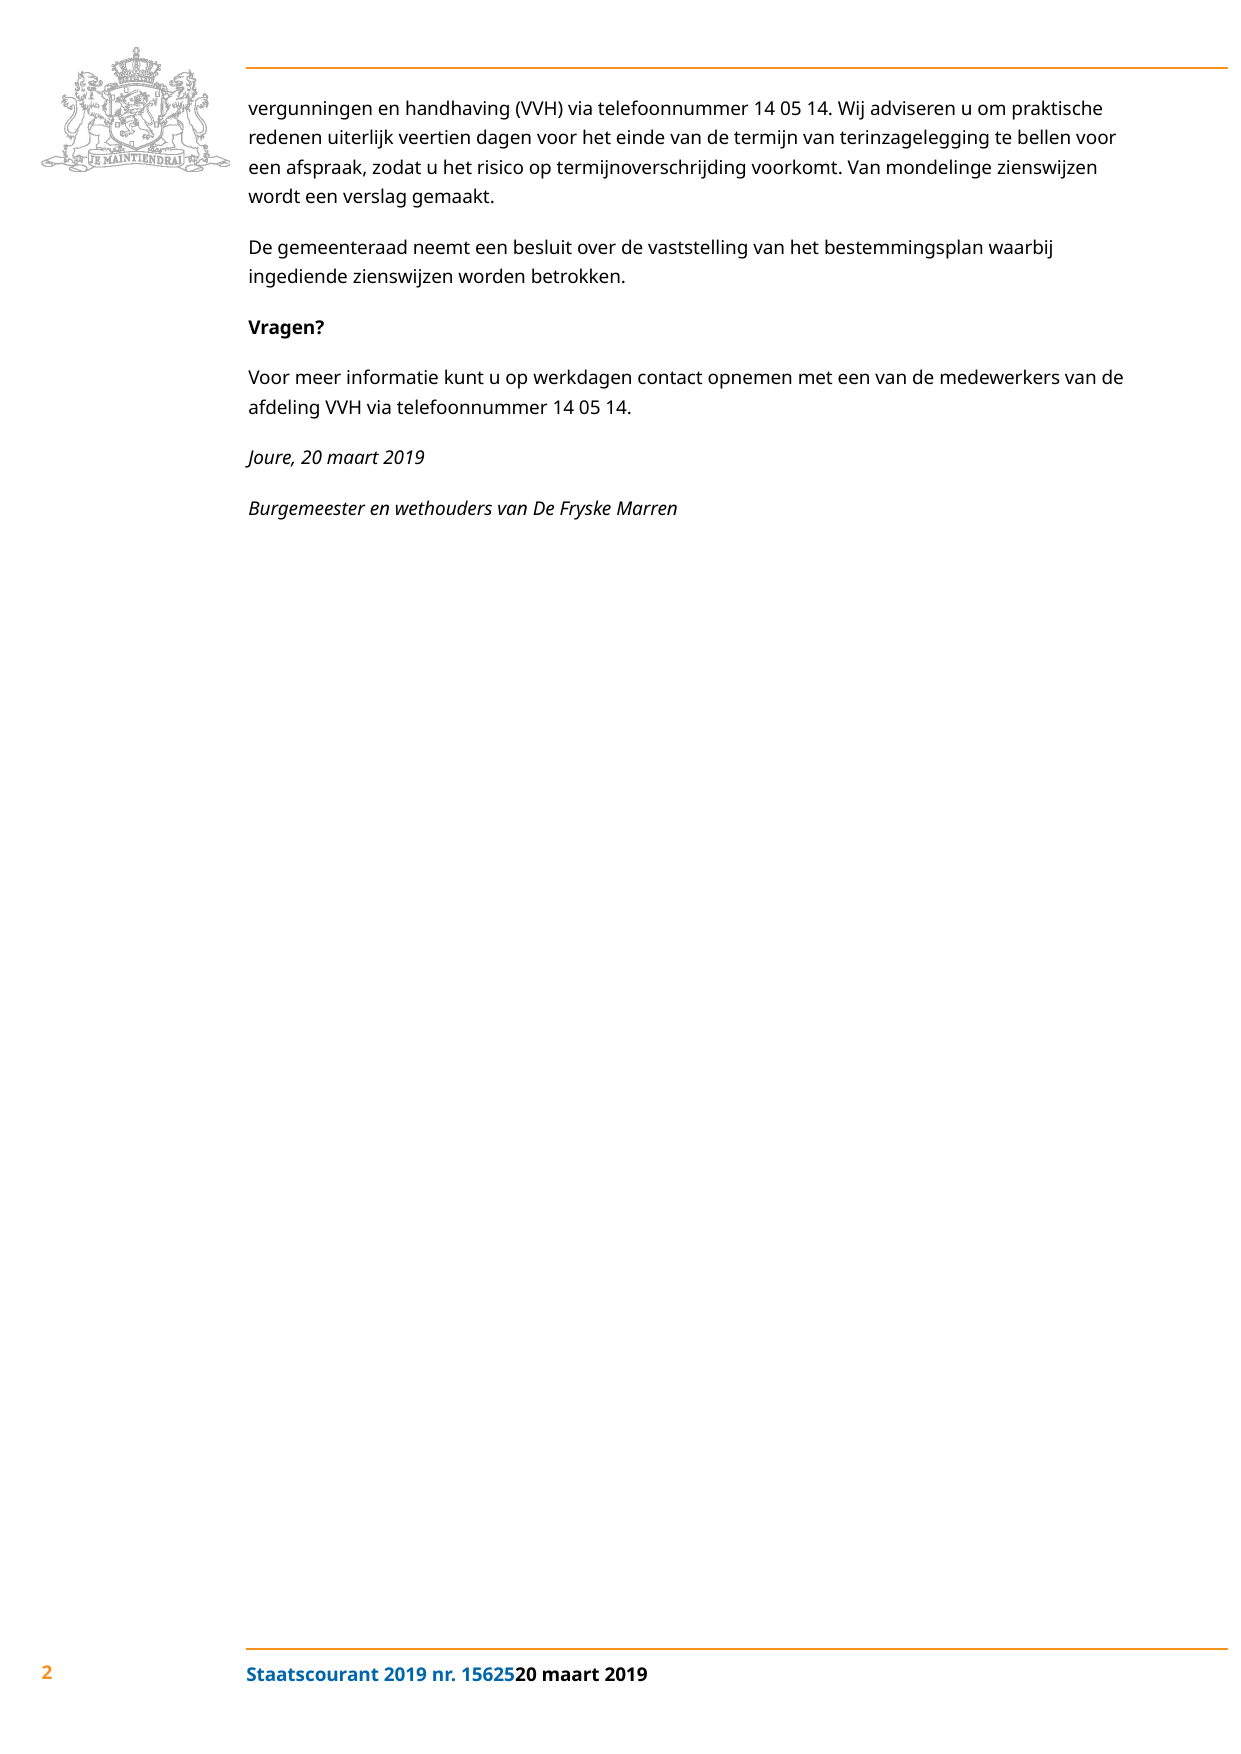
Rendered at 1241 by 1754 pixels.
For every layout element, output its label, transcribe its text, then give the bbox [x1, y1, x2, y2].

text Burgemeester en wethouders van De Fryske Marren [248, 495, 1152, 521]
text De gemeenteraad neemt een besluit over de vaststelling van het bestemmingsplan waarbij ingediende zienswijzen worden betrokken. [248, 234, 1152, 289]
text vergunningen en handhaving (VVH) via telefoonnummer 14 05 14. Wij adviseren u om praktische redenen uiterlijk veertien dagen voor het einde van de termijn van terinzagelegging te bellen voor een afspraak, zodat u het risico op termijnoverschrijding voorkomt. Van mondelinge zienswijzen wordt een verslag gemaakt. [248, 95, 1152, 209]
text Voor meer informatie kunt u op werkdagen contact opnemen met een van de medewerkers van de afdeling VVH via telefoonnummer 14 05 14. [248, 364, 1152, 420]
text Vragen? [248, 314, 1152, 340]
text Joure, 20 maart 2019 [248, 444, 1152, 470]
picture [41, 47, 231, 172]
